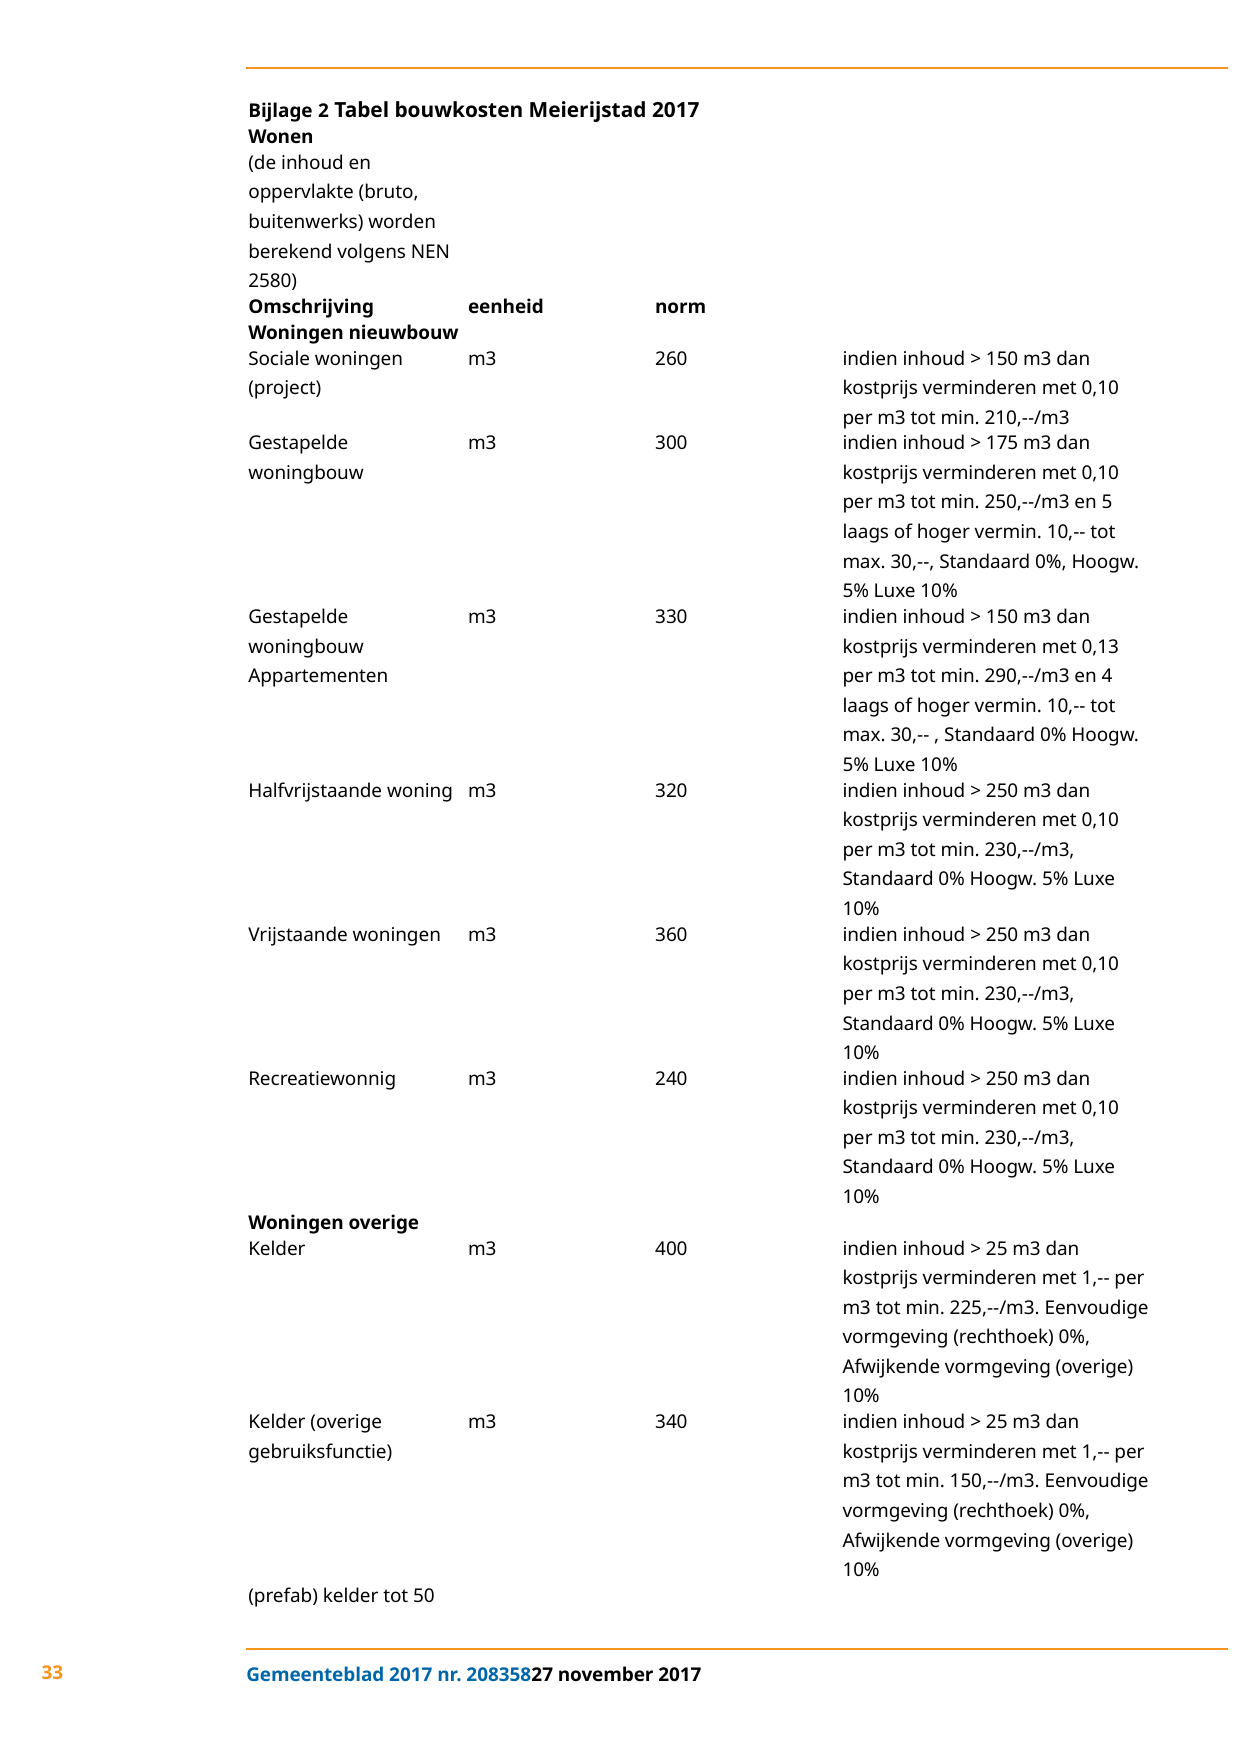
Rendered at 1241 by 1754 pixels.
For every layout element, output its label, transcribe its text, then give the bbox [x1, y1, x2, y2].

table_cell indien inhoud > 250 m3 dan kostprijs verminderen met 0,10 per m3 tot min. 230,--/m3, Standaard 0% Hoogw. 5% Luxe 10% [842, 921, 1152, 1065]
table_cell indien inhoud > 250 m3 dan kostprijs verminderen met 0,10 per m3 tot min. 230,--/m3, Standaard 0% Hoogw. 5% Luxe 10% [842, 1065, 1152, 1209]
table_cell Kelder [248, 1235, 468, 1408]
table_cell indien inhoud > 150 m3 dan kostprijs verminderen met 0,13 per m3 tot min. 290,--/m3 en 4 laags of hoger vermin. 10,-- tot max. 30,-- , Standaard 0% Hoogw. 5% Luxe 10% [842, 603, 1152, 777]
table_cell indien inhoud > 150 m3 dan kostprijs verminderen met 0,10 per m3 tot min. 210,--/m3 [842, 345, 1152, 429]
table_cell Halfvrijstaande woning [248, 777, 468, 921]
table_cell Vrijstaande woningen [248, 921, 468, 1065]
table_cell [468, 1209, 655, 1235]
table_cell [842, 1209, 1152, 1235]
table_cell indien inhoud > 175 m3 dan kostprijs verminderen met 0,10 per m3 tot min. 250,--/m3 en 5 laags of hoger vermin. 10,-- tot max. 30,--, Standaard 0%, Hoogw. 5% Luxe 10% [842, 430, 1152, 603]
table_cell indien inhoud > 25 m3 dan kostprijs verminderen met 1,-- per m3 tot min. 150,--/m3. Eenvoudige vormgeving (rechthoek) 0%, Afwijkende vormgeving (overige) 10% [842, 1409, 1152, 1582]
table_cell [655, 1582, 842, 1608]
table_cell 240 [655, 1065, 842, 1209]
table_cell 360 [655, 921, 842, 1065]
table_cell Omschrijving [248, 293, 468, 319]
table_cell Kelder (overige gebruiksfunctie) [248, 1409, 468, 1582]
table_cell [468, 319, 655, 345]
table_cell m3 [468, 603, 655, 777]
table_header [468, 124, 655, 149]
table_cell m3 [468, 1065, 655, 1209]
table_cell [468, 149, 655, 293]
table_cell indien inhoud > 250 m3 dan kostprijs verminderen met 0,10 per m3 tot min. 230,--/m3, Standaard 0% Hoogw. 5% Luxe 10% [842, 777, 1152, 921]
table_cell Gestapelde woningbouw Appartementen [248, 603, 468, 777]
table_cell (prefab) kelder tot 50 [248, 1582, 468, 1608]
table_header [842, 124, 1152, 149]
table_cell Gestapelde woningbouw [248, 430, 468, 603]
table_cell eenheid [468, 293, 655, 319]
table_cell [842, 293, 1152, 319]
table_cell (de inhoud en oppervlakte (bruto, buitenwerks) worden berekend volgens NEN 2580) [248, 149, 468, 293]
table_cell 320 [655, 777, 842, 921]
table_cell Recreatiewonnig [248, 1065, 468, 1209]
table_cell m3 [468, 777, 655, 921]
table_header [655, 124, 842, 149]
table_cell m3 [468, 430, 655, 603]
table_cell m3 [468, 921, 655, 1065]
table_header Wonen [248, 124, 468, 149]
text Bijlage 2 Tabel bouwkosten Meierijstad 2017 [248, 95, 1152, 123]
table_cell m3 [468, 345, 655, 429]
table_cell 330 [655, 603, 842, 777]
table_cell [655, 149, 842, 293]
table_cell Sociale woningen (project) [248, 345, 468, 429]
table_cell [842, 319, 1152, 345]
table_cell m3 [468, 1235, 655, 1408]
table_cell 300 [655, 430, 842, 603]
table_cell norm [655, 293, 842, 319]
picture [41, 47, 231, 172]
table_cell 400 [655, 1235, 842, 1408]
table_cell [468, 1582, 655, 1608]
table_cell [655, 1209, 842, 1235]
table_cell m3 [468, 1409, 655, 1582]
table_cell 340 [655, 1409, 842, 1582]
table_cell Woningen overige [248, 1209, 468, 1235]
table_cell [655, 319, 842, 345]
table_cell indien inhoud > 25 m3 dan kostprijs verminderen met 1,-- per m3 tot min. 225,--/m3. Eenvoudige vormgeving (rechthoek) 0%, Afwijkende vormgeving (overige) 10% [842, 1235, 1152, 1408]
table_cell [842, 1582, 1152, 1608]
table_cell Woningen nieuwbouw [248, 319, 468, 345]
table_cell 260 [655, 345, 842, 429]
table_cell [842, 149, 1152, 293]
